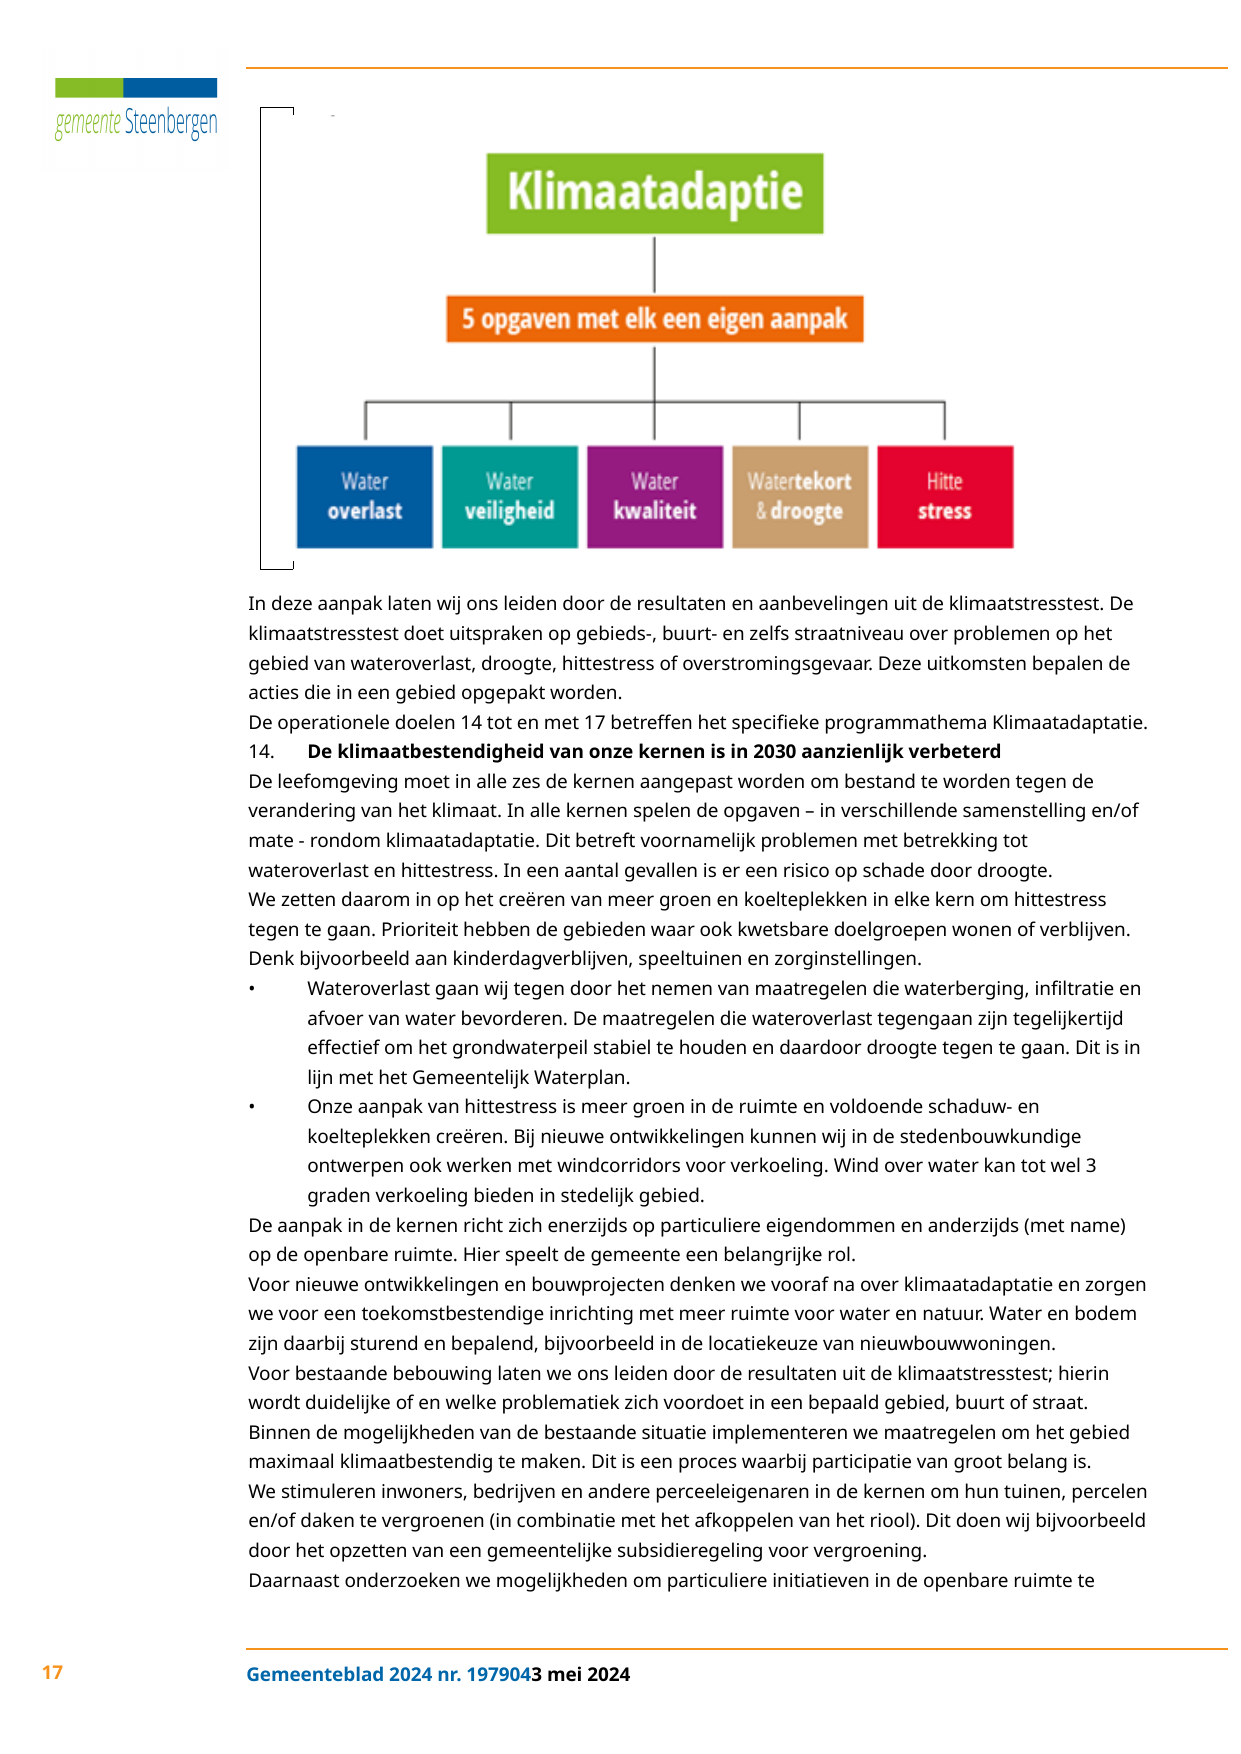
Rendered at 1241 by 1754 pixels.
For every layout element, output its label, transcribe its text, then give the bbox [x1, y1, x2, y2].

text Voor bestaande bebouwing laten we ons leiden door de resultaten uit de klimaatstresstest; hierin wordt duidelijke of en welke problematiek zich voordoet in een bepaald gebied, buurt of straat. Binnen de mogelijkheden van de bestaande situatie implementeren we maatregelen om het gebied maximaal klimaatbestendig te maken. Dit is een proces waarbij participatie van groot belang is. [248, 1360, 1152, 1474]
text Daarnaast onderzoeken we mogelijkheden om particuliere initiatieven in de openbare ruimte te [248, 1567, 1152, 1593]
list De klimaatbestendigheid van onze kernen is in 2030 aanzienlijk verbeterd [248, 738, 1152, 764]
text We stimuleren inwoners, bedrijven en andere perceeleigenaren in de kernen om hun tuinen, percelen en/of daken te vergroenen (in combinatie met het afkoppelen van het riool). Dit doen wij bijvoorbeeld door het opzetten van een gemeentelijke subsidieregeling voor vergroening. [248, 1478, 1152, 1563]
text De aanpak in de kernen richt zich enerzijds op particuliere eigendommen en anderzijds (met name) op de openbare ruimte. Hier speelt de gemeente een belangrijke rol. [248, 1212, 1152, 1267]
text Voor nieuwe ontwikkelingen en bouwprojecten denken we vooraf na over klimaatadaptatie en zorgen we voor een toekomstbestendige inrichting met meer ruimte voor water en natuur. Water en bodem zijn daarbij sturend en bepalend, bijvoorbeeld in de locatiekeuze van nieuwbouwwoningen. [248, 1271, 1152, 1356]
picture [268, 115, 1037, 561]
text We zetten daarom in op het creëren van meer groen en koelteplekken in elke kern om hittestress tegen te gaan. Prioriteit hebben de gebieden waar ook kwetsbare doelgroepen wonen of verblijven. Denk bijvoorbeeld aan kinderdagverblijven, speeltuinen en zorginstellingen. [248, 886, 1152, 971]
text De operationele doelen 14 tot en met 17 betreffen het specifieke programmathema Klimaatadaptatie. [248, 709, 1152, 735]
text De leefomgeving moet in alle zes de kernen aangepast worden om bestand te worden tegen de verandering van het klimaat. In alle kernen spelen de opgaven – in verschillende samenstelling en/of mate - rondom klimaatadaptatie. Dit betreft voornamelijk problemen met betrekking tot wateroverlast en hittestress. In een aantal gevallen is er een risico op schade door droogte. [248, 768, 1152, 883]
list Onze aanpak van hittestress is meer groen in de ruimte en voldoende schaduw- en koelteplekken creëren. Bij nieuwe ontwikkelingen kunnen wij in de stedenbouwkundige ontwerpen ook werken met windcorridors voor verkoeling. Wind over water kan tot wel 3 graden verkoeling bieden in stedelijk gebied. [248, 1093, 1152, 1208]
list Wateroverlast gaan wij tegen door het nemen van maatregelen die waterberging, infiltratie en afvoer van water bevorderen. De maatregelen die wateroverlast tegengaan zijn tegelijkertijd effectief om het grondwaterpeil stabiel te houden en daardoor droogte tegen te gaan. Dit is in lijn met het Gemeentelijk Waterplan. [248, 975, 1152, 1090]
picture [41, 47, 231, 172]
text In deze aanpak laten wij ons leiden door de resultaten en aanbevelingen uit de klimaatstresstest. De klimaatstresstest doet uitspraken op gebieds-, buurt- en zelfs straatniveau over problemen op het gebied van wateroverlast, droogte, hittestress of overstromingsgevaar. Deze uitkomsten bepalen de acties die in een gebied opgepakt worden. [248, 591, 1152, 705]
